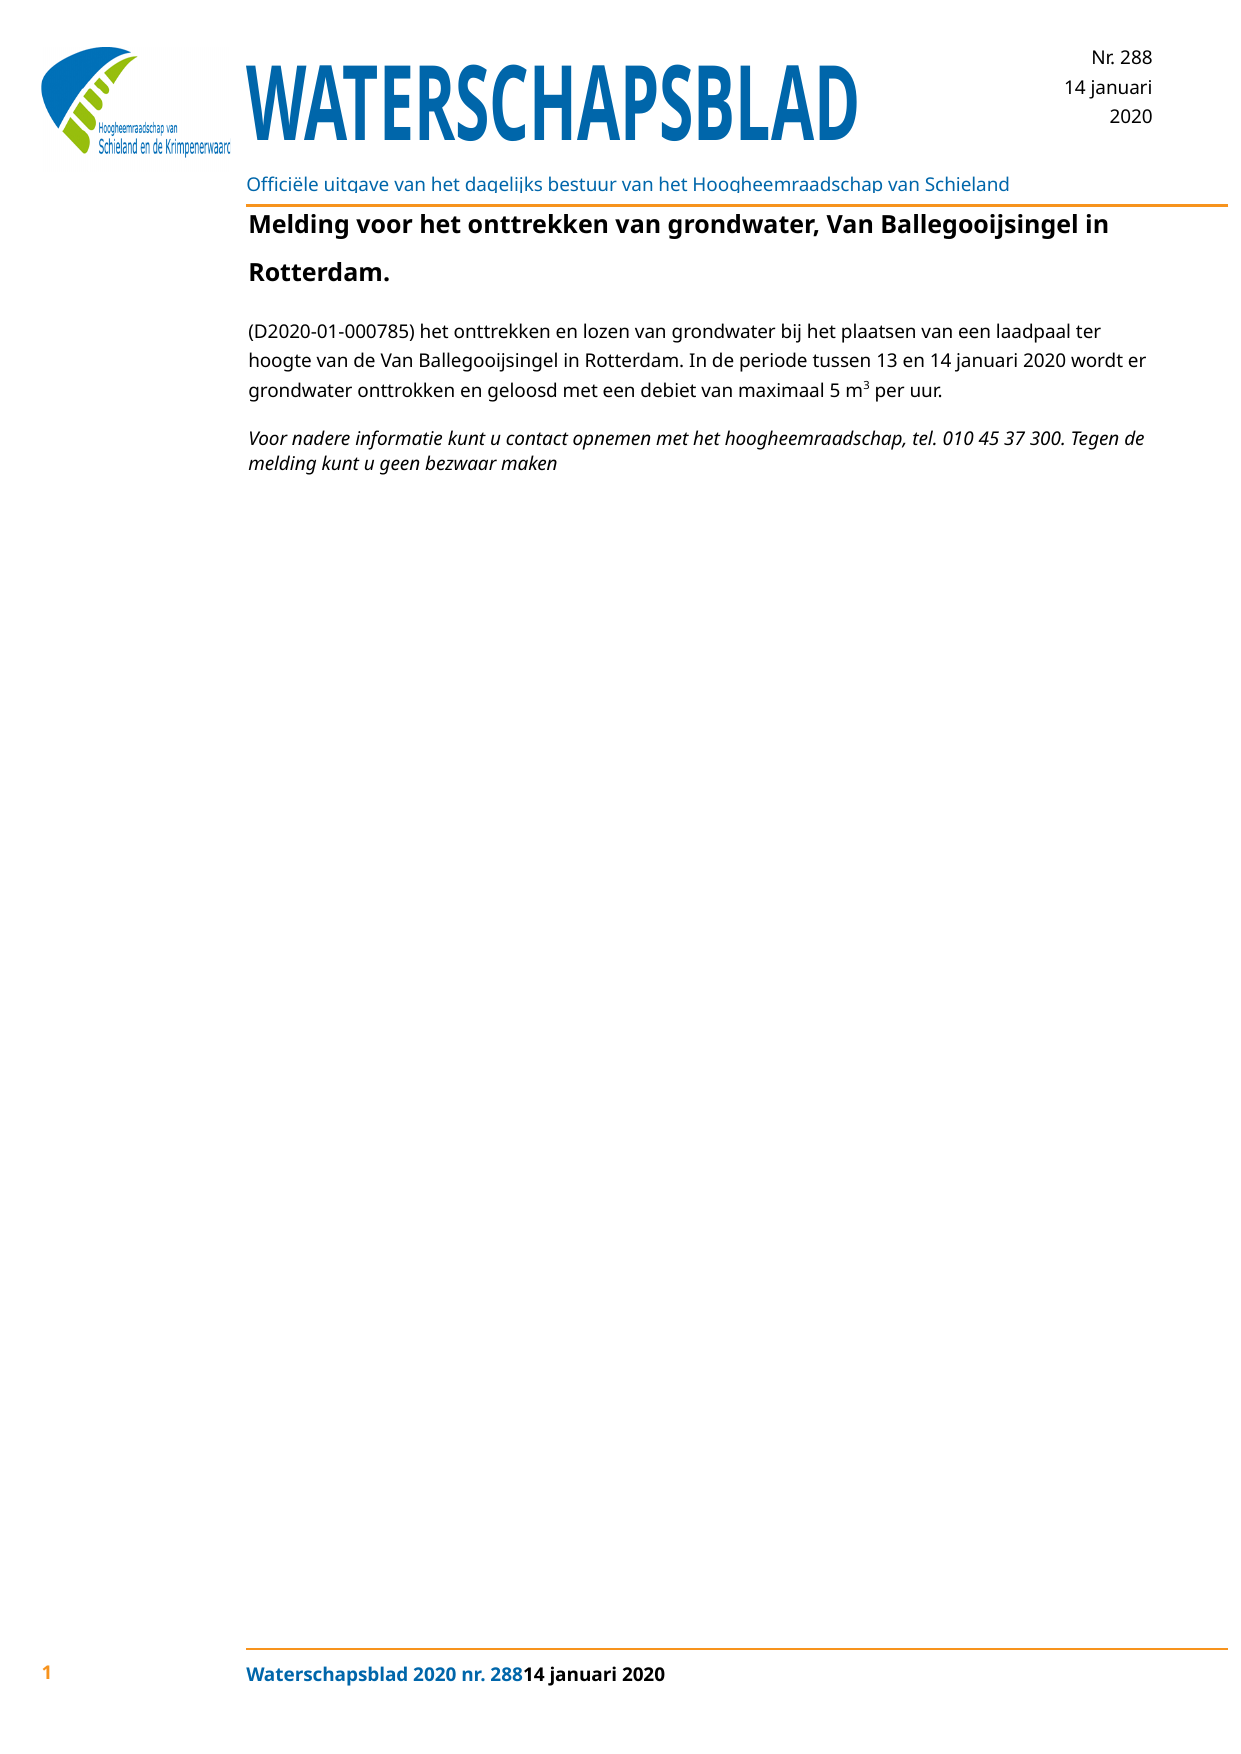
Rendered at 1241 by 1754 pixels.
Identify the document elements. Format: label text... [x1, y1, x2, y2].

picture [41, 47, 231, 172]
text Voor nadere informatie kunt u contact opnemen met het hoogheemraadschap, tel. 010 45 37 300. Tegen de melding kunt u geen bezwaar maken [248, 425, 1152, 476]
text Melding voor het onttrekken van grondwater, Van Ballegooijsingel in Rotterdam. [248, 207, 1152, 288]
text (D2020-01-000785) het onttrekken en lozen van grondwater bij het plaatsen van een laadpaal ter hoogte van de Van Ballegooijsingel in Rotterdam. In de periode tussen 13 en 14 januari 2020 wordt er grondwater onttrokken en geloosd met een debiet van maximaal 5 m3 per uur. [248, 318, 1152, 403]
